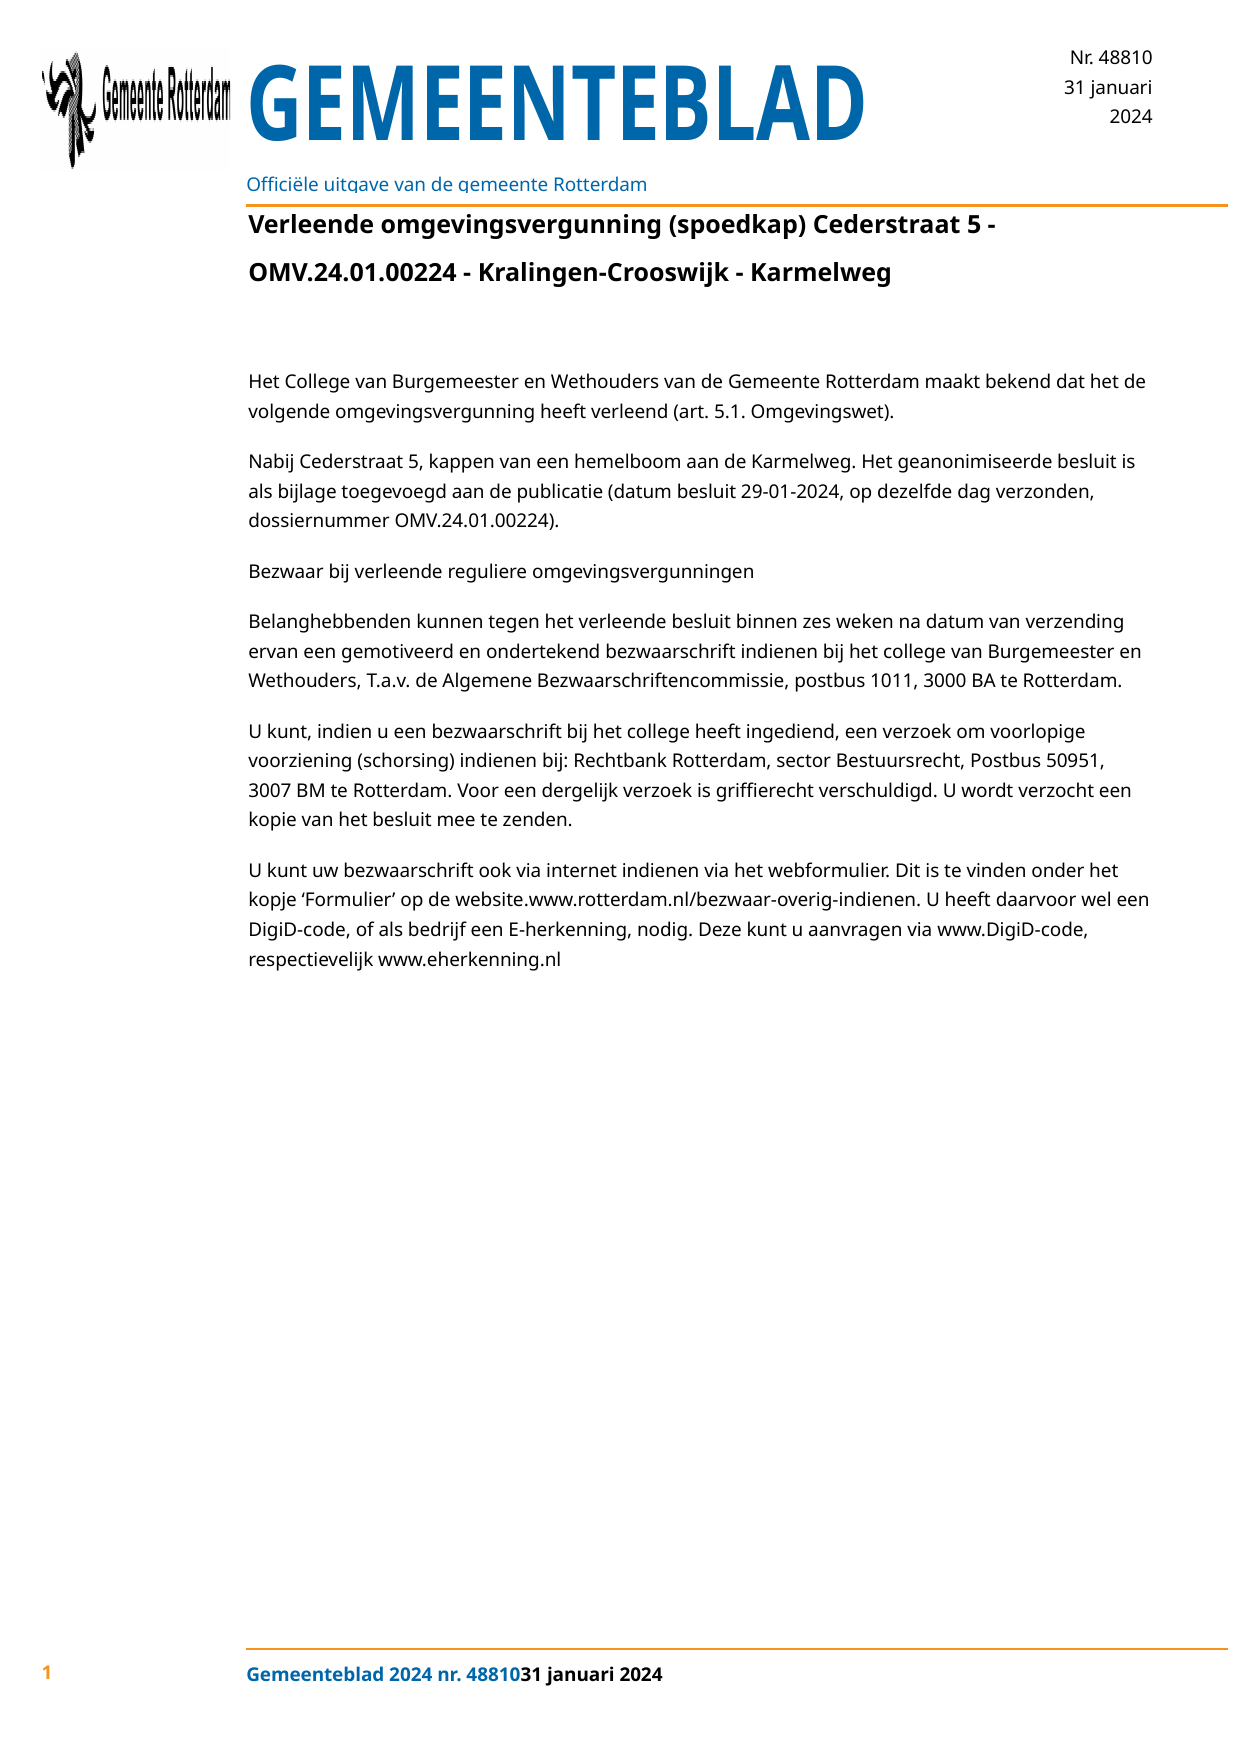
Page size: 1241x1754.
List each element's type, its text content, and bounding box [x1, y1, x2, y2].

text Het College van Burgemeester en Wethouders van de Gemeente Rotterdam maakt bekend dat het de volgende omgevingsvergunning heeft verleend (art. 5.1. Omgevingswet). [248, 368, 1152, 424]
text Belanghebbenden kunnen tegen het verleende besluit binnen zes weken na datum van verzending ervan een gemotiveerd en ondertekend bezwaarschrift indienen bij het college van Burgemeester en Wethouders, T.a.v. de Algemene Bezwaarschriftencommissie, postbus 1011, 3000 BA te Rotterdam. [248, 608, 1152, 693]
text U kunt uw bezwaarschrift ook via internet indienen via het webformulier. Dit is te vinden onder het kopje ‘Formulier’ op de website.www.rotterdam.nl/bezwaar-overig-indienen. U heeft daarvoor wel een DigiD-code, of als bedrijf een E-herkenning, nodig. Deze kunt u aanvragen via www.DigiD-code, respectievelijk www.eherkenning.nl [248, 857, 1152, 972]
text Verleende omgevingsvergunning (spoedkap) Cederstraat 5 - OMV.24.01.00224 - Kralingen-Crooswijk - Karmelweg [248, 207, 1152, 288]
text Bezwaar bij verleende reguliere omgevingsvergunningen [248, 558, 1152, 584]
text U kunt, indien u een bezwaarschrift bij het college heeft ingediend, een verzoek om voorlopige voorziening (schorsing) indienen bij: Rechtbank Rotterdam, sector Bestuursrecht, Postbus 50951, 3007 BM te Rotterdam. Voor een dergelijk verzoek is griffierecht verschuldigd. U wordt verzocht een kopie van het besluit mee te zenden. [248, 718, 1152, 832]
picture [41, 47, 231, 172]
text Nabij Cederstraat 5, kappen van een hemelboom aan de Karmelweg. Het geanonimiseerde besluit is als bijlage toegevoegd aan de publicatie (datum besluit 29-01-2024, op dezelfde dag verzonden, dossiernummer OMV.24.01.00224). [248, 448, 1152, 533]
